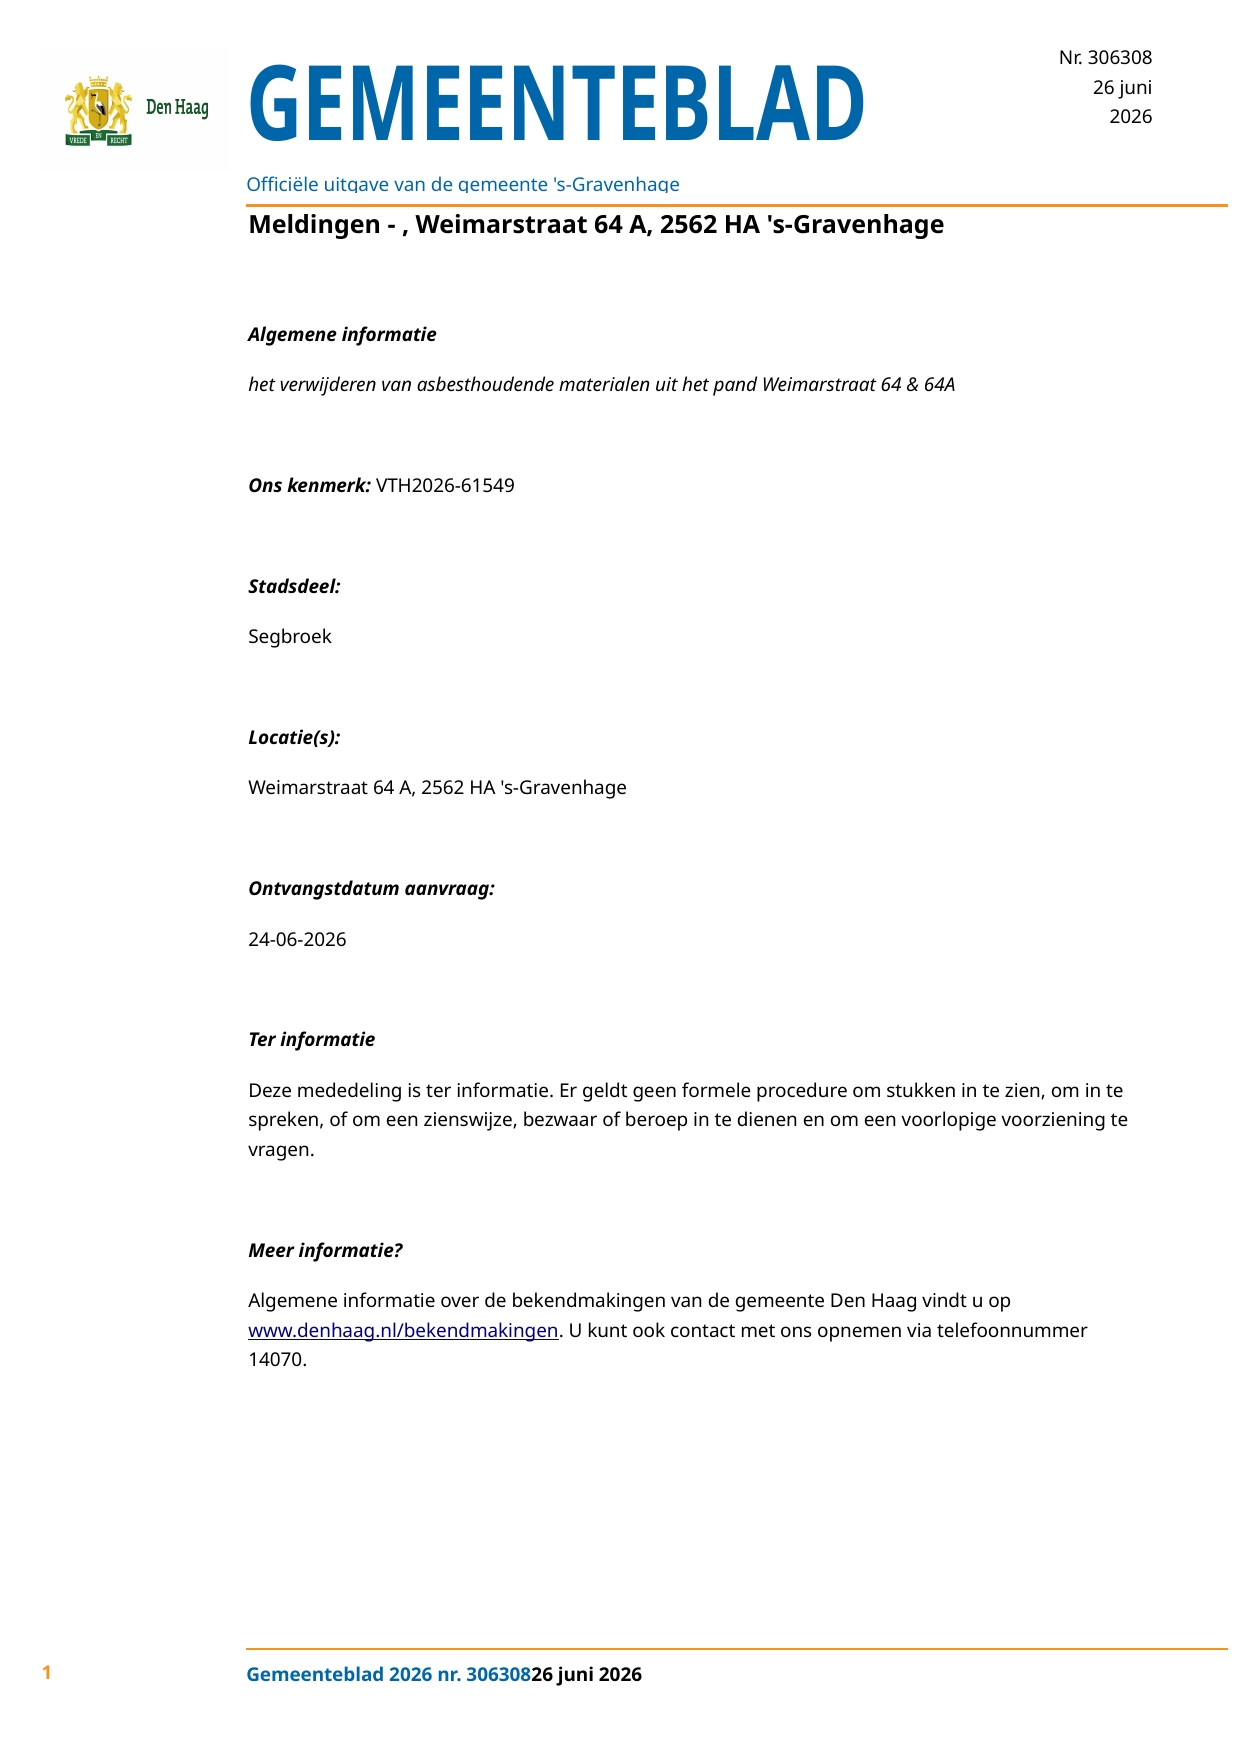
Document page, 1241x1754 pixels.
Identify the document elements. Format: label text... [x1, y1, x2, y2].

text Ontvangstdatum aanvraag: [248, 875, 1152, 901]
text Locatie(s): [248, 724, 1152, 750]
text Ons kenmerk: VTH2026-61549 [248, 472, 1152, 498]
picture [41, 47, 231, 172]
text Algemene informatie over de bekendmakingen van de gemeente Den Haag vindt u op www.denhaag.nl/bekendmakingen. U kunt ook contact met ons opnemen via telefoonnummer 14070. [248, 1287, 1152, 1372]
text Stadsdeel: [248, 573, 1152, 598]
text het verwijderen van asbesthoudende materialen uit het pand Weimarstraat 64 & 64A [248, 371, 1152, 397]
text 24-06-2026 [248, 926, 1152, 951]
text Weimarstraat 64 A, 2562 HA 's-Gravenhage [248, 774, 1152, 800]
text Segbroek [248, 623, 1152, 649]
text Algemene informatie [248, 321, 1152, 346]
text Meer informatie? [248, 1237, 1152, 1263]
text Deze mededeling is ter informatie. Er geldt geen formele procedure om stukken in te zien, om in te spreken, of om een zienswijze, bezwaar of beroep in te dienen en om een voorlopige voorziening te vragen. [248, 1077, 1152, 1162]
text Ter informatie [248, 1027, 1152, 1052]
text Meldingen - , Weimarstraat 64 A, 2562 HA 's-Gravenhage [248, 207, 1152, 241]
